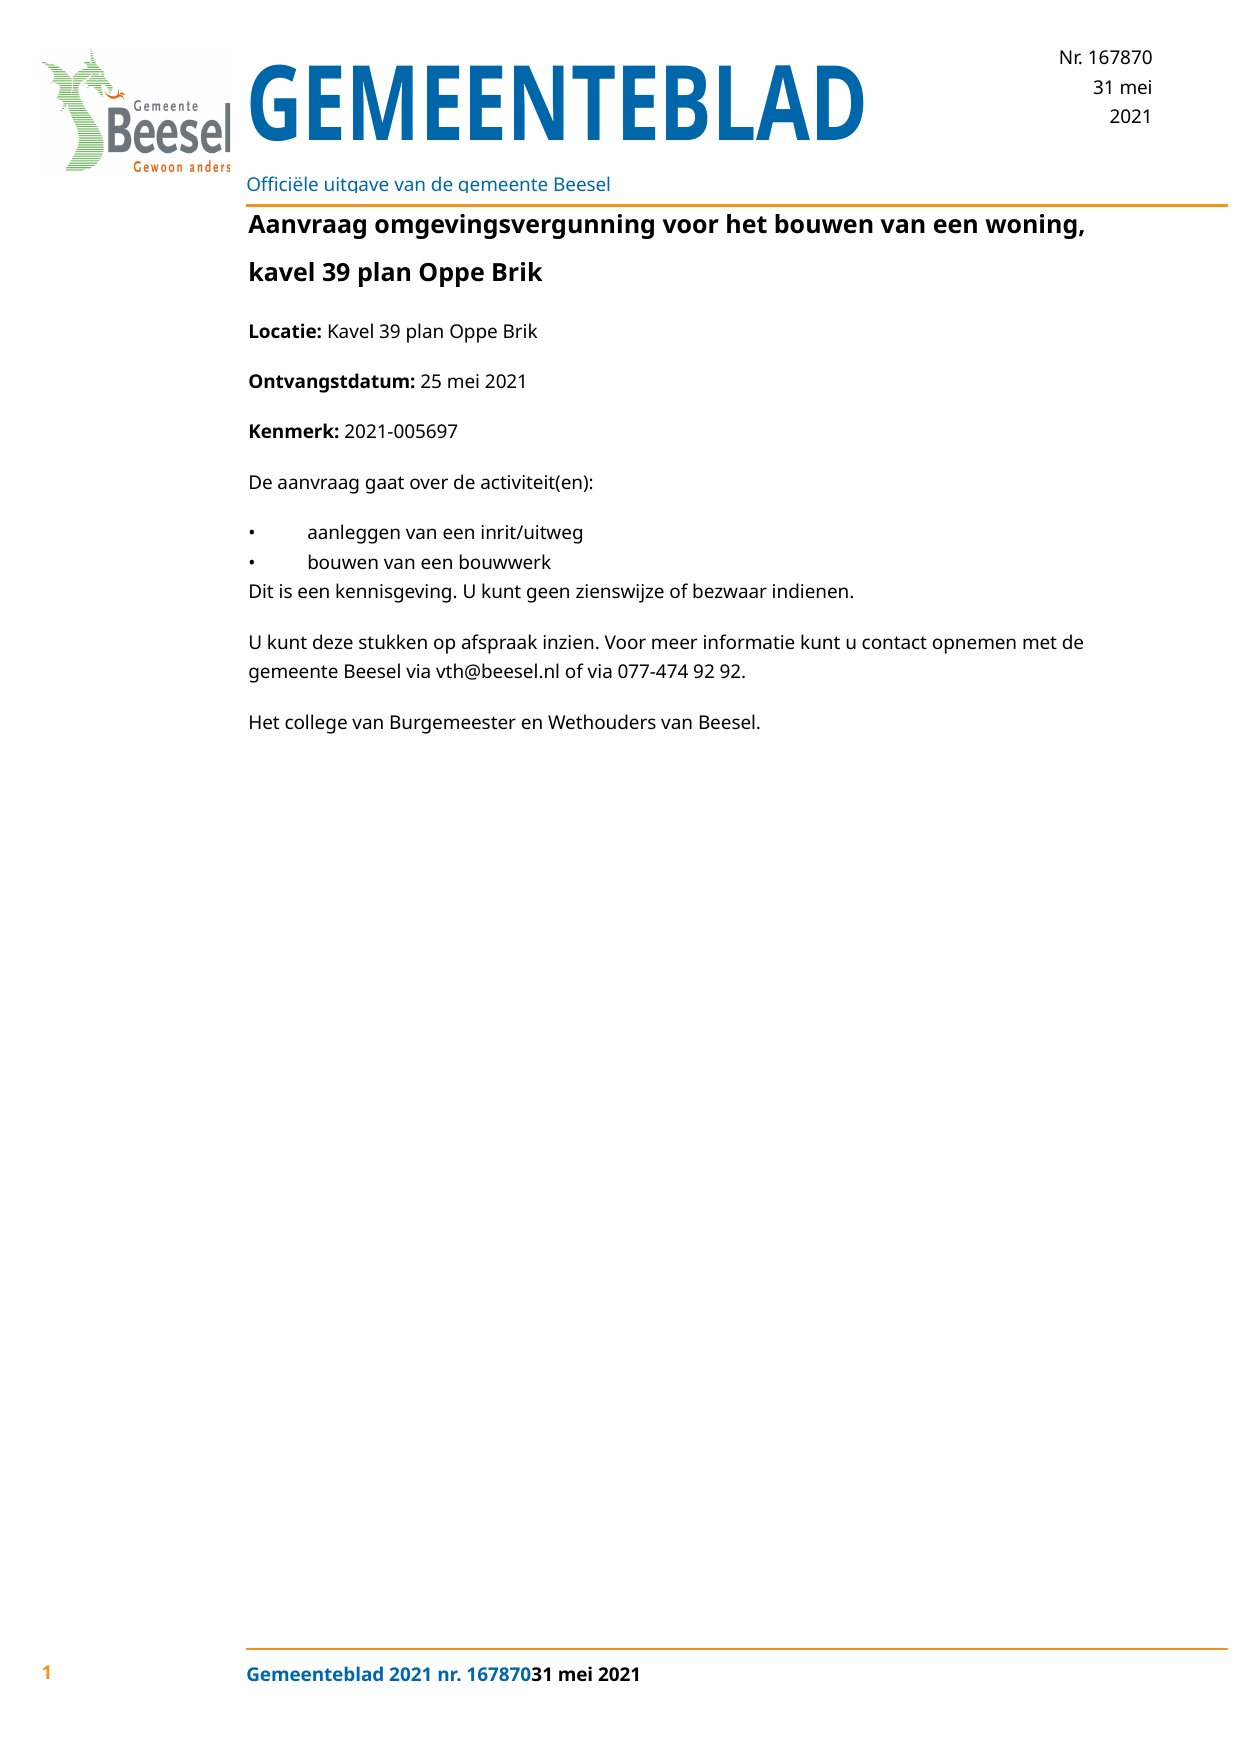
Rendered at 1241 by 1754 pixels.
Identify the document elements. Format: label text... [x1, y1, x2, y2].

text Locatie: Kavel 39 plan Oppe Brik [248, 318, 1152, 344]
text Ontvangstdatum: 25 mei 2021 [248, 368, 1152, 394]
list aanleggen van een inrit/uitweg [248, 519, 1152, 545]
text Dit is een kennisgeving. U kunt geen zienswijze of bezwaar indienen. [248, 579, 1152, 604]
text Kenmerk: 2021-005697 [248, 419, 1152, 444]
list bouwen van een bouwwerk [248, 549, 1152, 575]
picture [41, 47, 231, 172]
text Aanvraag omgevingsvergunning voor het bouwen van een woning, kavel 39 plan Oppe Brik [248, 207, 1152, 288]
text Het college van Burgemeester en Wethouders van Beesel. [248, 709, 1152, 735]
text U kunt deze stukken op afspraak inzien. Voor meer informatie kunt u contact opnemen met de gemeente Beesel via vth@beesel.nl of via 077-474 92 92. [248, 629, 1152, 684]
text De aanvraag gaat over de activiteit(en): [248, 469, 1152, 495]
